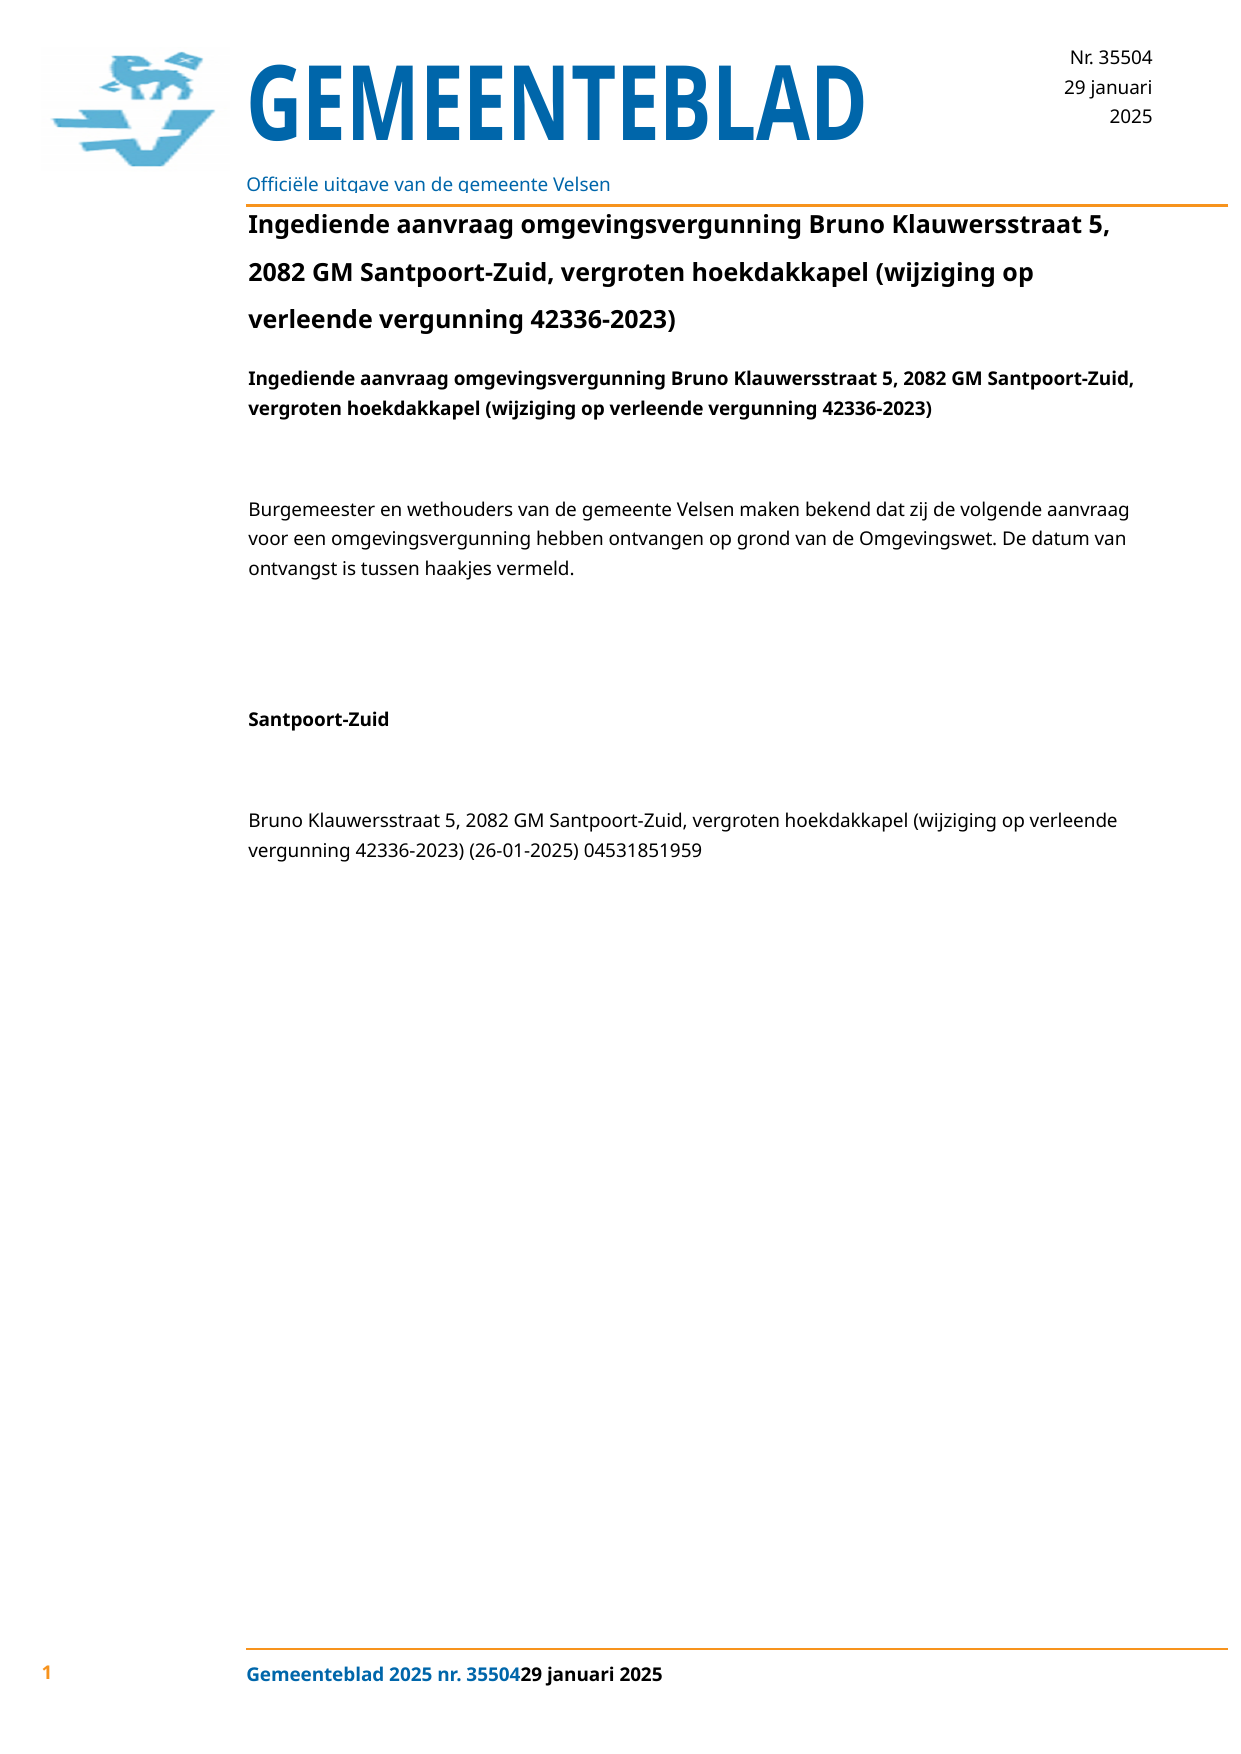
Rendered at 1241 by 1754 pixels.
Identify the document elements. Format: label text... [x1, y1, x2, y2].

text Bruno Klauwersstraat 5, 2082 GM Santpoort-Zuid, vergroten hoekdakkapel (wijziging op verleende vergunning 42336-2023) (26-01-2025) 04531851959 [248, 807, 1152, 862]
picture [41, 47, 231, 172]
text Santpoort-Zuid [248, 706, 1152, 732]
text Ingediende aanvraag omgevingsvergunning Bruno Klauwersstraat 5, 2082 GM Santpoort-Zuid, vergroten hoekdakkapel (wijziging op verleende vergunning 42336-2023) [248, 366, 1152, 421]
text Ingediende aanvraag omgevingsvergunning Bruno Klauwersstraat 5, 2082 GM Santpoort-Zuid, vergroten hoekdakkapel (wijziging op verleende vergunning 42336-2023) [248, 207, 1152, 336]
text Burgemeester en wethouders van de gemeente Velsen maken bekend dat zij de volgende aanvraag voor een omgevingsvergunning hebben ontvangen op grond van de Omgevingswet. De datum van ontvangst is tussen haakjes vermeld. [248, 496, 1152, 581]
